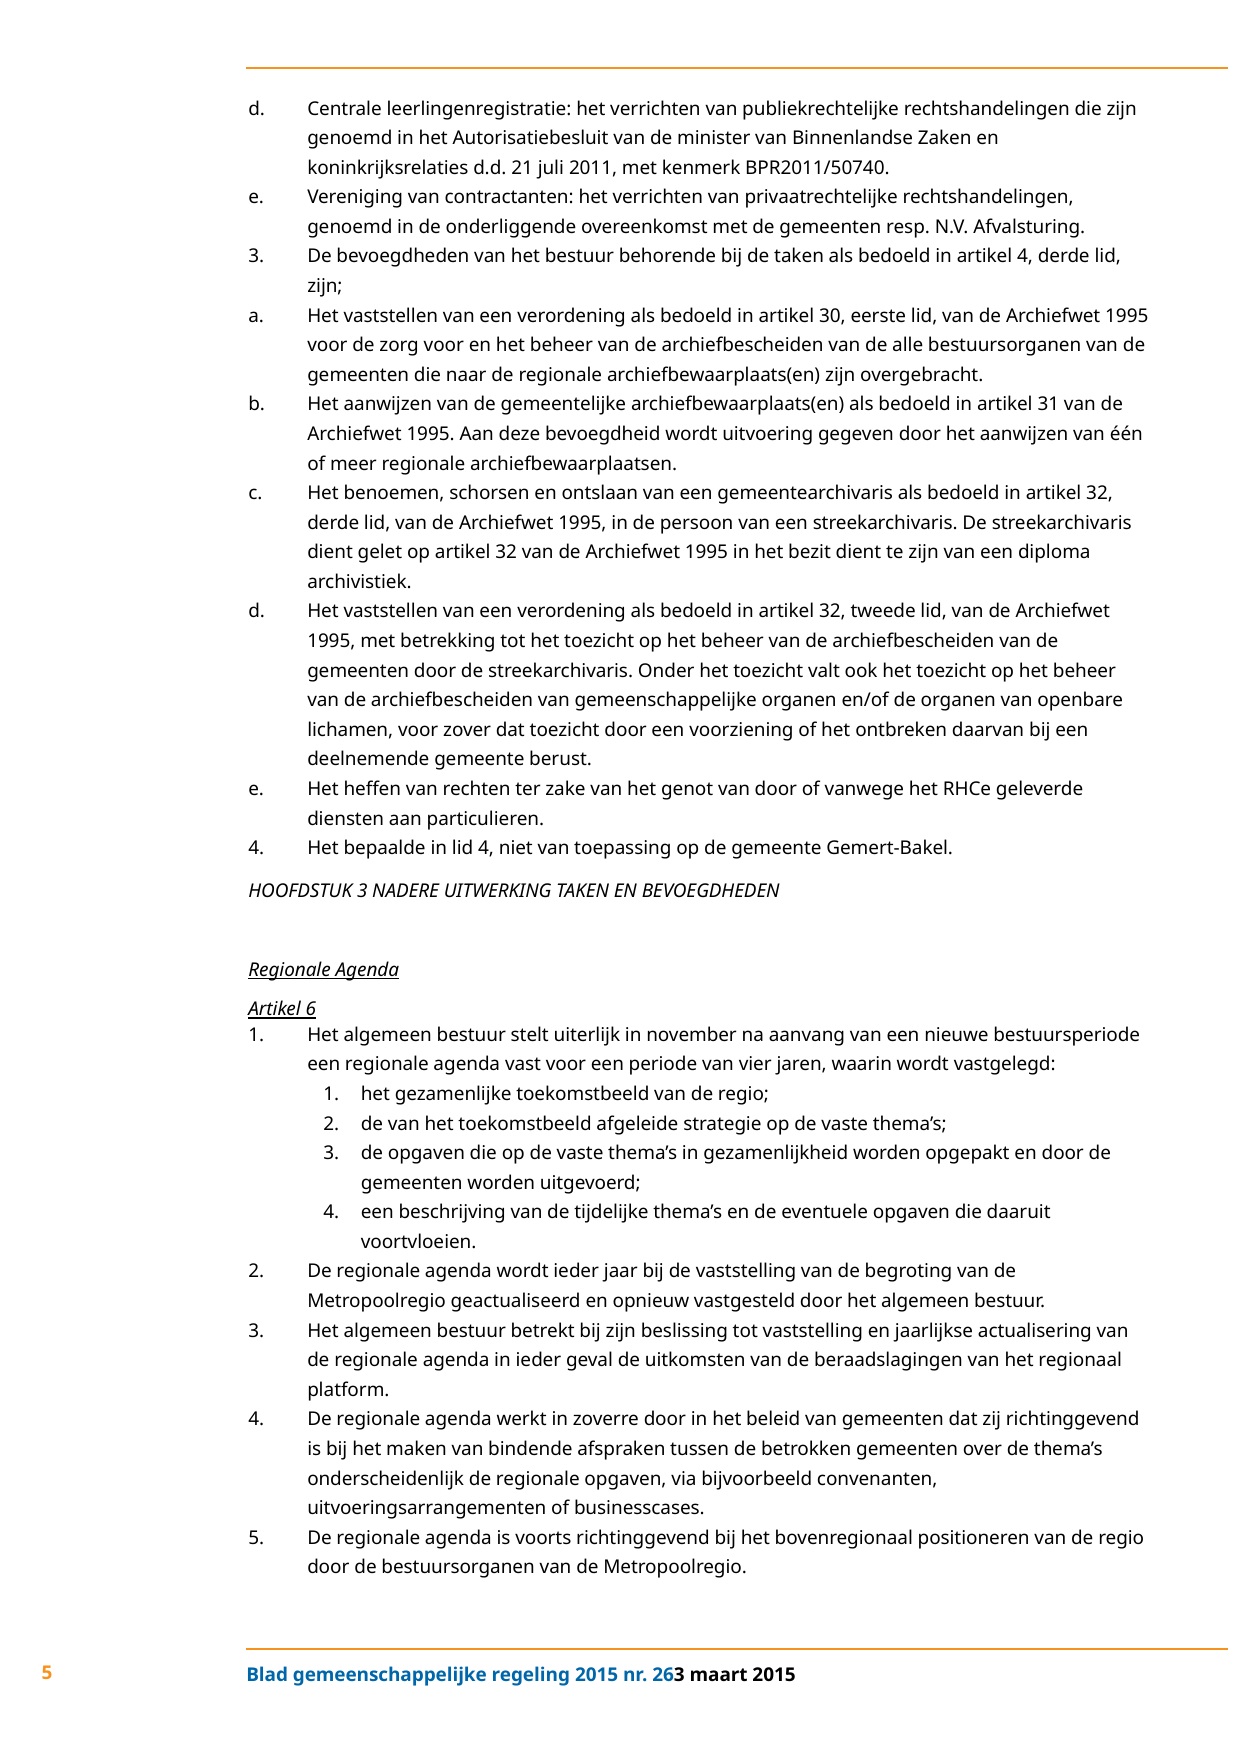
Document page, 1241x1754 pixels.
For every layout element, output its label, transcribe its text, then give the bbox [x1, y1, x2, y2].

list Het aanwijzen van de gemeentelijke archiefbewaarplaats(en) als bedoeld in artikel 31 van de Archiefwet 1995. Aan deze bevoegdheid wordt uitvoering gegeven door het aanwijzen van één of meer regionale archiefbewaarplaatsen. [248, 391, 1152, 476]
list Vereniging van contractanten: het verrichten van privaatrechtelijke rechtshandelingen, genoemd in de onderliggende overeenkomst met de gemeenten resp. N.V. Afvalsturing. [248, 183, 1152, 239]
list Het vaststellen van een verordening als bedoeld in artikel 32, tweede lid, van de Archiefwet 1995, met betrekking tot het toezicht op het beheer van de archiefbescheiden van de gemeenten door de streekarchivaris. Onder het toezicht valt ook het toezicht op het beheer van de archiefbescheiden van gemeenschappelijke organen en/of de organen van openbare lichamen, voor zover dat toezicht door een voorziening of het ontbreken daarvan bij een deelnemende gemeente berust. [248, 598, 1152, 771]
list Het vaststellen van een verordening als bedoeld in artikel 30, eerste lid, van de Archiefwet 1995 voor de zorg voor en het beheer van de archiefbescheiden van de alle bestuursorganen van de gemeenten die naar de regionale archiefbewaarplaats(en) zijn overgebracht. [248, 302, 1152, 387]
list De regionale agenda is voorts richtinggevend bij het bovenregionaal positioneren van de regio door de bestuursorganen van de Metropoolregio. [248, 1524, 1152, 1579]
list De bevoegdheden van het bestuur behorende bij de taken als bedoeld in artikel 4, derde lid, zijn; [248, 243, 1152, 298]
list Het algemeen bestuur stelt uiterlijk in november na aanvang van een nieuwe bestuursperiode een regionale agenda vast voor een periode van vier jaren, waarin wordt vastgelegd: [248, 1021, 1152, 1076]
picture [41, 47, 231, 172]
text Regionale Agenda [248, 956, 1152, 982]
list De regionale agenda wordt ieder jaar bij de vaststelling van de begroting van de Metropoolregio geactualiseerd en opnieuw vastgesteld door het algemeen bestuur. [248, 1258, 1152, 1313]
list Het algemeen bestuur betrekt bij zijn beslissing tot vaststelling en jaarlijkse actualisering van de regionale agenda in ieder geval de uitkomsten van de beraadslagingen van het regionaal platform. [248, 1317, 1152, 1402]
list Het heffen van rechten ter zake van het genot van door of vanwege het RHCe geleverde diensten aan particulieren. [248, 775, 1152, 831]
list het gezamenlijke toekomstbeeld van de regio; [323, 1080, 1152, 1106]
text HOOFDSTUK 3 NADERE UITWERKING TAKEN EN BEVOEGDHEDEN [248, 877, 1152, 903]
list Het bepaalde in lid 4, niet van toepassing op de gemeente Gemert-Bakel. [248, 834, 1152, 860]
list de opgaven die op de vaste thema’s in gezamenlijkheid worden opgepakt en door de gemeenten worden uitgevoerd; [323, 1139, 1152, 1195]
list de van het toekomstbeeld afgeleide strategie op de vaste thema’s; [323, 1110, 1152, 1136]
list Centrale leerlingenregistratie: het verrichten van publiekrechtelijke rechtshandelingen die zijn genoemd in het Autorisatiebesluit van de minister van Binnenlandse Zaken en koninkrijksrelaties d.d. 21 juli 2011, met kenmerk BPR2011/50740. [248, 95, 1152, 180]
list Het benoemen, schorsen en ontslaan van een gemeentearchivaris als bedoeld in artikel 32, derde lid, van de Archiefwet 1995, in de persoon van een streekarchivaris. De streekarchivaris dient gelet op artikel 32 van de Archiefwet 1995 in het bezit dient te zijn van een diploma archivistiek. [248, 479, 1152, 594]
list De regionale agenda werkt in zoverre door in het beleid van gemeenten dat zij richtinggevend is bij het maken van bindende afspraken tussen de betrokken gemeenten over de thema’s onderscheidenlijk de regionale opgaven, via bijvoorbeeld convenanten, uitvoeringsarrangementen of businesscases. [248, 1406, 1152, 1520]
text Artikel 6 [248, 995, 1152, 1021]
list een beschrijving van de tijdelijke thema’s en de eventuele opgaven die daaruit voortvloeien. [323, 1198, 1152, 1254]
